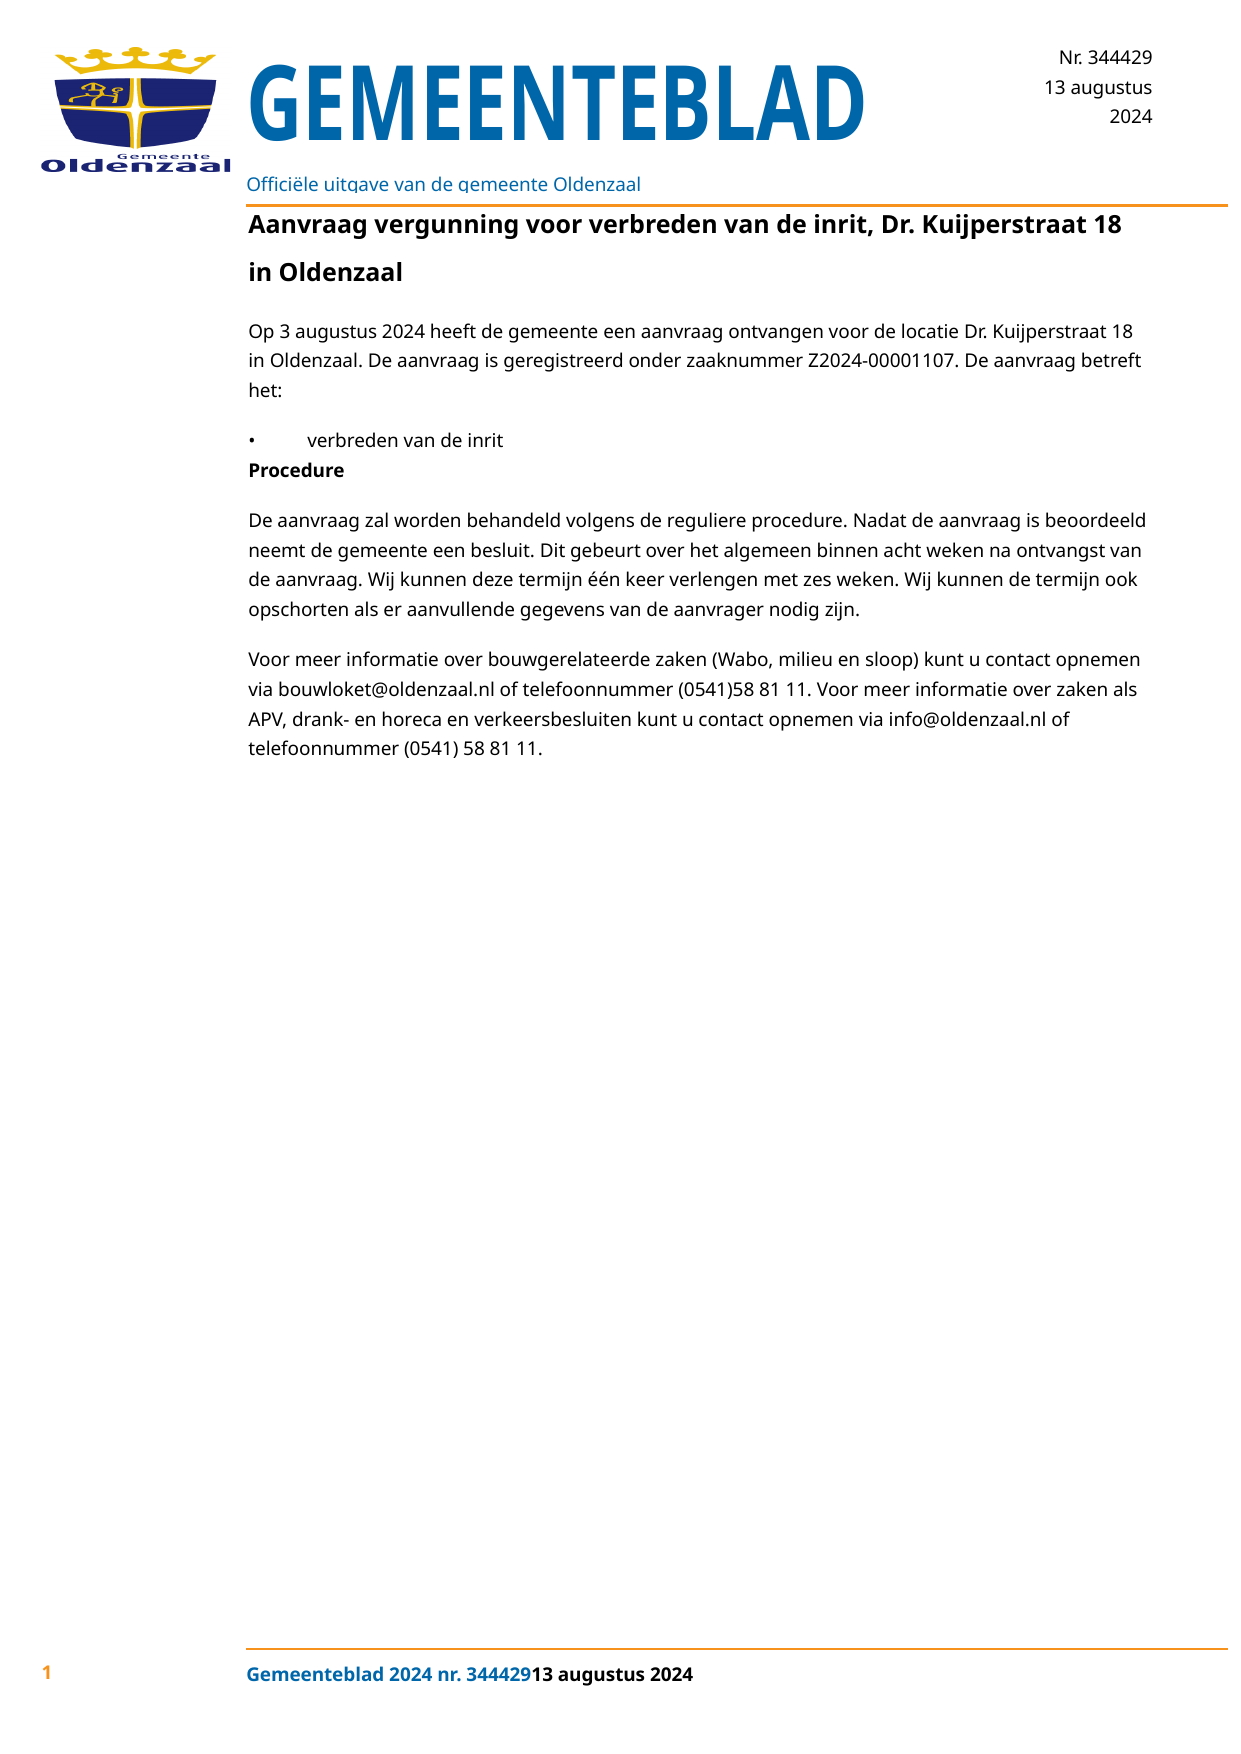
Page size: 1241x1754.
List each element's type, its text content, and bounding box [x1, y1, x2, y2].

list verbreden van de inrit [248, 427, 1152, 453]
text Procedure [248, 457, 1152, 483]
text De aanvraag zal worden behandeld volgens de reguliere procedure. Nadat de aanvraag is beoordeeld neemt de gemeente een besluit. Dit gebeurt over het algemeen binnen acht weken na ontvangst van de aanvraag. Wij kunnen deze termijn één keer verlengen met zes weken. Wij kunnen de termijn ook opschorten als er aanvullende gegevens van de aanvrager nodig zijn. [248, 507, 1152, 622]
text Aanvraag vergunning voor verbreden van de inrit, Dr. Kuijperstraat 18 in Oldenzaal [248, 207, 1152, 288]
text Op 3 augustus 2024 heeft de gemeente een aanvraag ontvangen voor de locatie Dr. Kuijperstraat 18 in Oldenzaal. De aanvraag is geregistreerd onder zaaknummer Z2024-00001107. De aanvraag betreft het: [248, 318, 1152, 403]
text Voor meer informatie over bouwgerelateerde zaken (Wabo, milieu en sloop) kunt u contact opnemen via bouwloket@oldenzaal.nl of telefoonnummer (0541)58 81 11. Voor meer informatie over zaken als APV, drank- en horeca en verkeersbesluiten kunt u contact opnemen via info@oldenzaal.nl of telefoonnummer (0541) 58 81 11. [248, 647, 1152, 761]
picture [41, 47, 231, 172]
